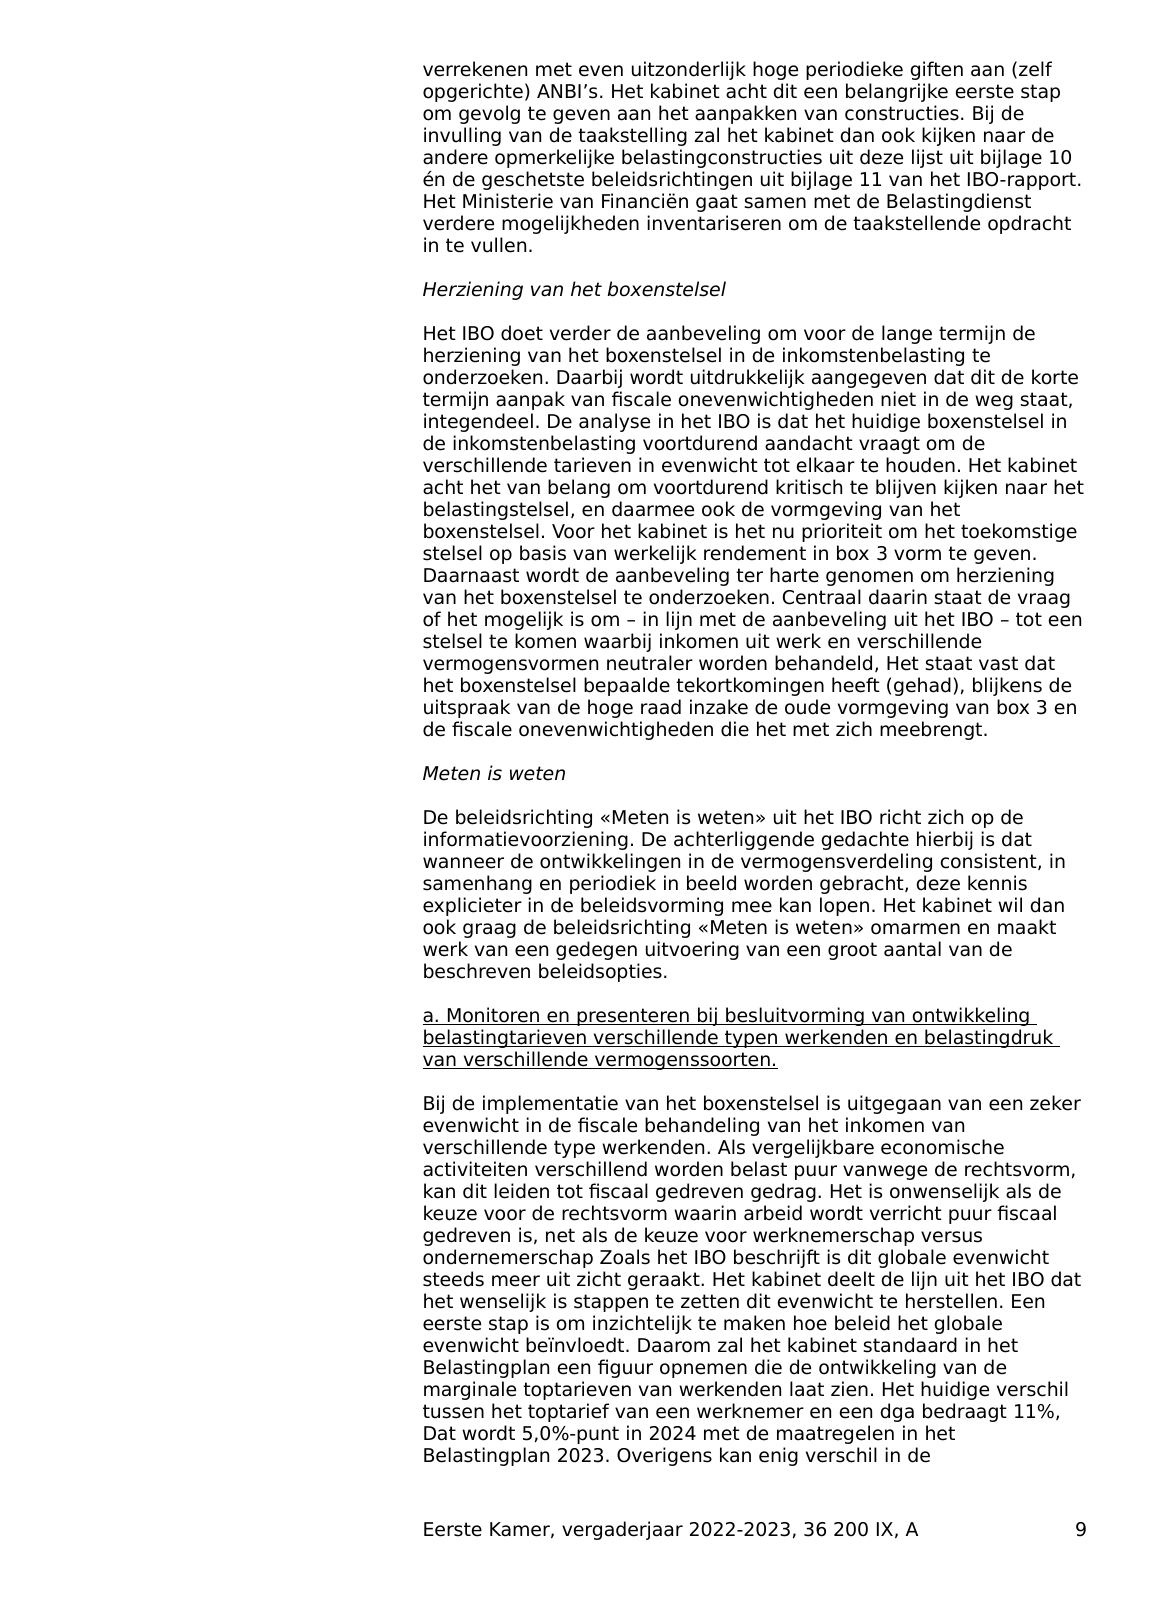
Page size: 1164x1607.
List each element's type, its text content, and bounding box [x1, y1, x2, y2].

text verrekenen met even uitzonderlijk hoge periodieke giften aan (zelf opgerichte) ANBI’s. Het kabinet acht dit een belangrijke eerste stap om gevolg te geven aan het aanpakken van constructies. Bij de invulling van de taakstelling zal het kabinet dan ook kijken naar de andere opmerkelijke belastingconstructies uit deze lijst uit bijlage 10 én de geschetste beleidsrichtingen uit bijlage 11 van het IBO-rapport. Het Ministerie van Financiën gaat samen met de Belastingdienst verdere mogelijkheden inventariseren om de taakstellende opdracht in te vullen. [422, 59, 1087, 257]
text Het IBO doet verder de aanbeveling om voor de lange termijn de herziening van het boxenstelsel in de inkomstenbelasting te onderzoeken. Daarbij wordt uitdrukkelijk aangegeven dat dit de korte termijn aanpak van fiscale onevenwichtigheden niet in de weg staat, integendeel. De analyse in het IBO is dat het huidige boxenstelsel in de inkomstenbelasting voortdurend aandacht vraagt om de verschillende tarieven in evenwicht tot elkaar te houden. Het kabinet acht het van belang om voortdurend kritisch te blijven kijken naar het belastingstelsel, en daarmee ook de vormgeving van het boxenstelsel. Voor het kabinet is het nu prioriteit om het toekomstige stelsel op basis van werkelijk rendement in box 3 vorm te geven. Daarnaast wordt de aanbeveling ter harte genomen om herziening van het boxenstelsel te onderzoeken. Centraal daarin staat de vraag of het mogelijk is om – in lijn met de aanbeveling uit het IBO – tot een stelsel te komen waarbij inkomen uit werk en verschillende vermogensvormen neutraler worden behandeld, Het staat vast dat het boxenstelsel bepaalde tekortkomingen heeft (gehad), blijkens de uitspraak van de hoge raad inzake de oude vormgeving van box 3 en de fiscale onevenwichtigheden die het met zich meebrengt. [422, 323, 1087, 741]
subtitle Meten is weten [422, 763, 1087, 785]
subtitle Herziening van het boxenstelsel [422, 279, 1087, 301]
subtitle a. Monitoren en presenteren bij besluitvorming van ontwikkeling belastingtarieven verschillende typen werkenden en belastingdruk van verschillende vermogenssoorten. [422, 1005, 1087, 1071]
text Bij de implementatie van het boxenstelsel is uitgegaan van een zeker evenwicht in de fiscale behandeling van het inkomen van verschillende type werkenden. Als vergelijkbare economische activiteiten verschillend worden belast puur vanwege de rechtsvorm, kan dit leiden tot fiscaal gedreven gedrag. Het is onwenselijk als de keuze voor de rechtsvorm waarin arbeid wordt verricht puur fiscaal gedreven is, net als de keuze voor werknemerschap versus ondernemerschap Zoals het IBO beschrijft is dit globale evenwicht steeds meer uit zicht geraakt. Het kabinet deelt de lijn uit het IBO dat het wenselijk is stappen te zetten dit evenwicht te herstellen. Een eerste stap is om inzichtelijk te maken hoe beleid het globale evenwicht beïnvloedt. Daarom zal het kabinet standaard in het Belastingplan een figuur opnemen die de ontwikkeling van de marginale toptarieven van werkenden laat zien. Het huidige verschil tussen het toptarief van een werknemer en een dga bedraagt 11%, Dat wordt 5,0%-punt in 2024 met de maatregelen in het Belastingplan 2023. Overigens kan enig verschil in de [422, 1093, 1087, 1467]
text De beleidsrichting «Meten is weten» uit het IBO richt zich op de informatievoorziening. De achterliggende gedachte hierbij is dat wanneer de ontwikkelingen in de vermogensverdeling consistent, in samenhang en periodiek in beeld worden gebracht, deze kennis explicieter in de beleidsvorming mee kan lopen. Het kabinet wil dan ook graag de beleidsrichting «Meten is weten» omarmen en maakt werk van een gedegen uitvoering van een groot aantal van de beschreven beleidsopties. [422, 807, 1087, 983]
